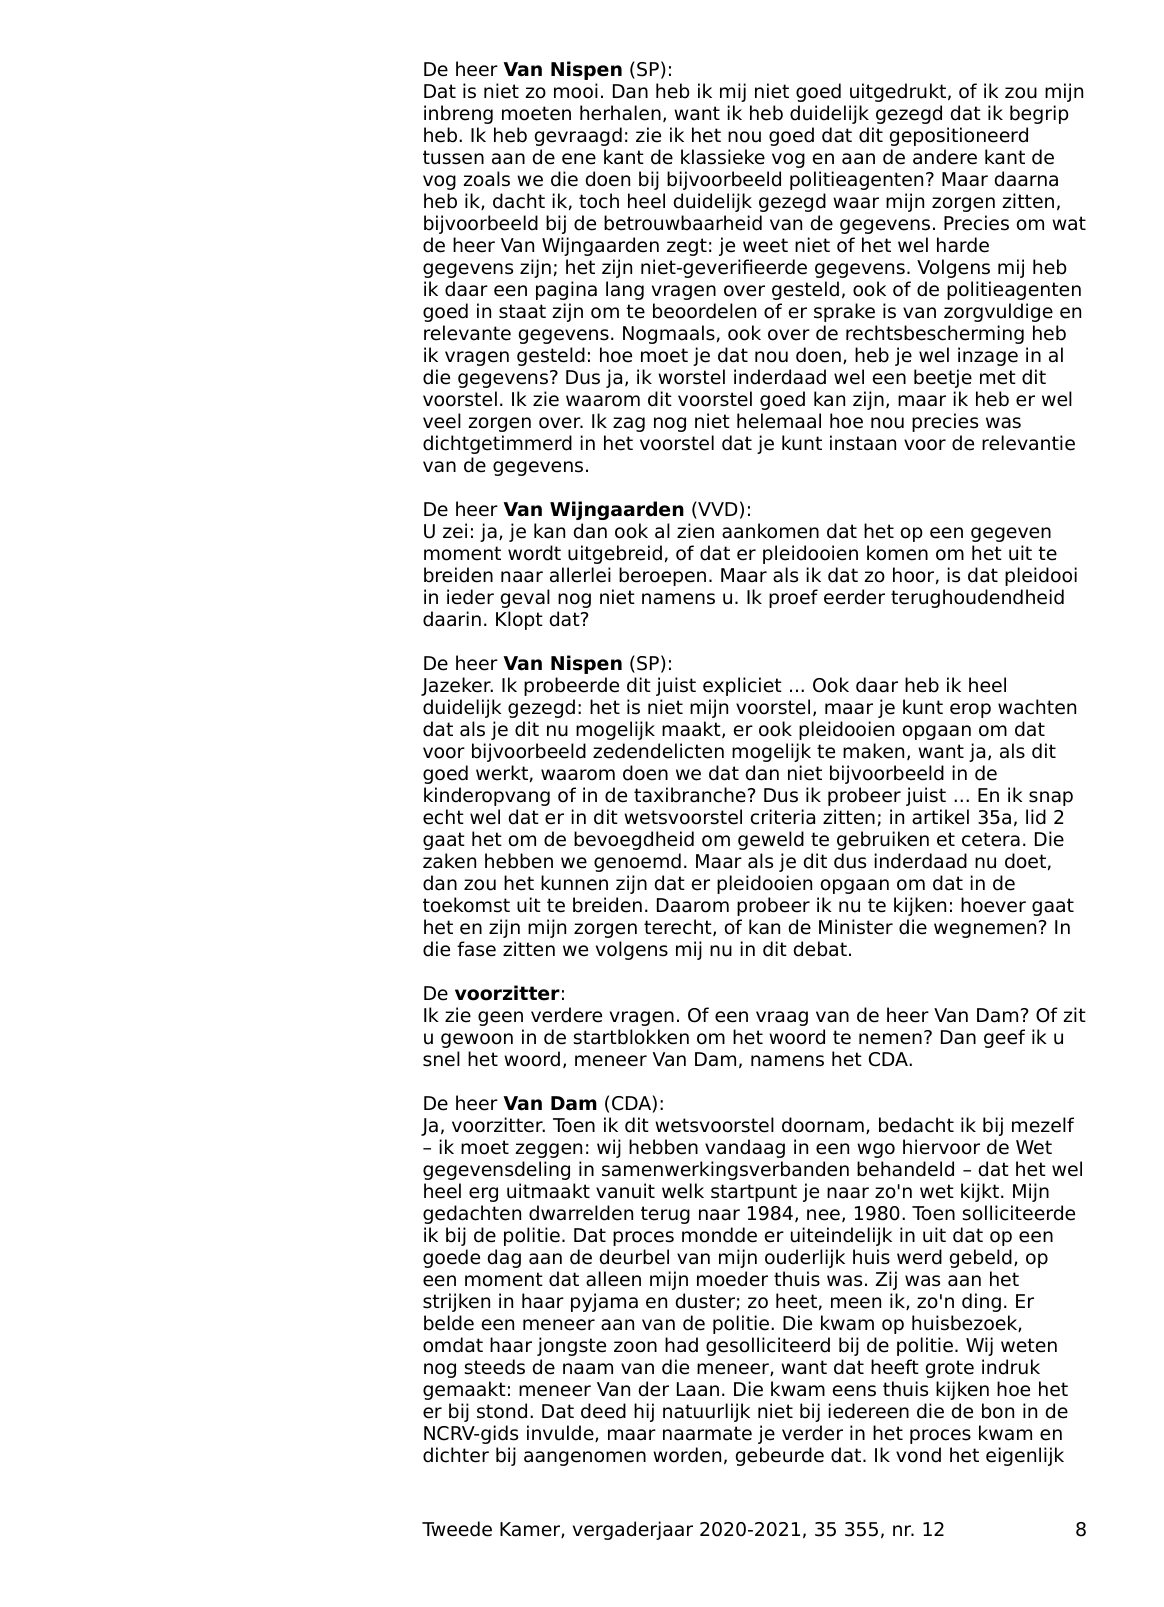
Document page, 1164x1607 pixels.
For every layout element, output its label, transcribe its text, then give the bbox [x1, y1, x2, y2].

text Jazeker. Ik probeerde dit juist expliciet ... Ook daar heb ik heel duidelijk gezegd: het is niet mijn voorstel, maar je kunt erop wachten dat als je dit nu mogelijk maakt, er ook pleidooien opgaan om dat voor bijvoorbeeld zedendelicten mogelijk te maken, want ja, als dit goed werkt, waarom doen we dat dan niet bijvoorbeeld in de kinderopvang of in de taxibranche? Dus ik probeer juist ... En ik snap echt wel dat er in dit wetsvoorstel criteria zitten; in artikel 35a, lid 2 gaat het om de bevoegdheid om geweld te gebruiken et cetera. Die zaken hebben we genoemd. Maar als je dit dus inderdaad nu doet, dan zou het kunnen zijn dat er pleidooien opgaan om dat in de toekomst uit te breiden. Daarom probeer ik nu te kijken: hoever gaat het en zijn mijn zorgen terecht, of kan de Minister die wegnemen? In die fase zitten we volgens mij nu in dit debat. [422, 675, 1087, 961]
text De heer Van Nispen (SP): [422, 653, 1087, 675]
text De voorzitter: [422, 983, 1087, 1005]
text De heer Van Nispen (SP): [422, 59, 1087, 81]
text U zei: ja, je kan dan ook al zien aankomen dat het op een gegeven moment wordt uitgebreid, of dat er pleidooien komen om het uit te breiden naar allerlei beroepen. Maar als ik dat zo hoor, is dat pleidooi in ieder geval nog niet namens u. Ik proef eerder terughoudendheid daarin. Klopt dat? [422, 521, 1087, 631]
text Ik zie geen verdere vragen. Of een vraag van de heer Van Dam? Of zit u gewoon in de startblokken om het woord te nemen? Dan geef ik u snel het woord, meneer Van Dam, namens het CDA. [422, 1005, 1087, 1071]
text Dat is niet zo mooi. Dan heb ik mij niet goed uitgedrukt, of ik zou mijn inbreng moeten herhalen, want ik heb duidelijk gezegd dat ik begrip heb. Ik heb gevraagd: zie ik het nou goed dat dit gepositioneerd tussen aan de ene kant de klassieke vog en aan de andere kant de vog zoals we die doen bij bijvoorbeeld politieagenten? Maar daarna heb ik, dacht ik, toch heel duidelijk gezegd waar mijn zorgen zitten, bijvoorbeeld bij de betrouwbaarheid van de gegevens. Precies om wat de heer Van Wijngaarden zegt: je weet niet of het wel harde gegevens zijn; het zijn niet-geverifieerde gegevens. Volgens mij heb ik daar een pagina lang vragen over gesteld, ook of de politieagenten goed in staat zijn om te beoordelen of er sprake is van zorgvuldige en relevante gegevens. Nogmaals, ook over de rechtsbescherming heb ik vragen gesteld: hoe moet je dat nou doen, heb je wel inzage in al die gegevens? Dus ja, ik worstel inderdaad wel een beetje met dit voorstel. Ik zie waarom dit voorstel goed kan zijn, maar ik heb er wel veel zorgen over. Ik zag nog niet helemaal hoe nou precies was dichtgetimmerd in het voorstel dat je kunt instaan voor de relevantie van de gegevens. [422, 81, 1087, 477]
text Ja, voorzitter. Toen ik dit wetsvoorstel doornam, bedacht ik bij mezelf – ik moet zeggen: wij hebben vandaag in een wgo hiervoor de Wet gegevensdeling in samenwerkingsverbanden behandeld – dat het wel heel erg uitmaakt vanuit welk startpunt je naar zo'n wet kijkt. Mijn gedachten dwarrelden terug naar 1984, nee, 1980. Toen solliciteerde ik bij de politie. Dat proces mondde er uiteindelijk in uit dat op een goede dag aan de deurbel van mijn ouderlijk huis werd gebeld, op een moment dat alleen mijn moeder thuis was. Zij was aan het strijken in haar pyjama en duster; zo heet, meen ik, zo'n ding. Er belde een meneer aan van de politie. Die kwam op huisbezoek, omdat haar jongste zoon had gesolliciteerd bij de politie. Wij weten nog steeds de naam van die meneer, want dat heeft grote indruk gemaakt: meneer Van der Laan. Die kwam eens thuis kijken hoe het er bij stond. Dat deed hij natuurlijk niet bij iedereen die de bon in de NCRV-gids invulde, maar naarmate je verder in het proces kwam en dichter bij aangenomen worden, gebeurde dat. Ik vond het eigenlijk [422, 1115, 1087, 1467]
text De heer Van Dam (CDA): [422, 1093, 1087, 1115]
text De heer Van Wijngaarden (VVD): [422, 499, 1087, 521]
